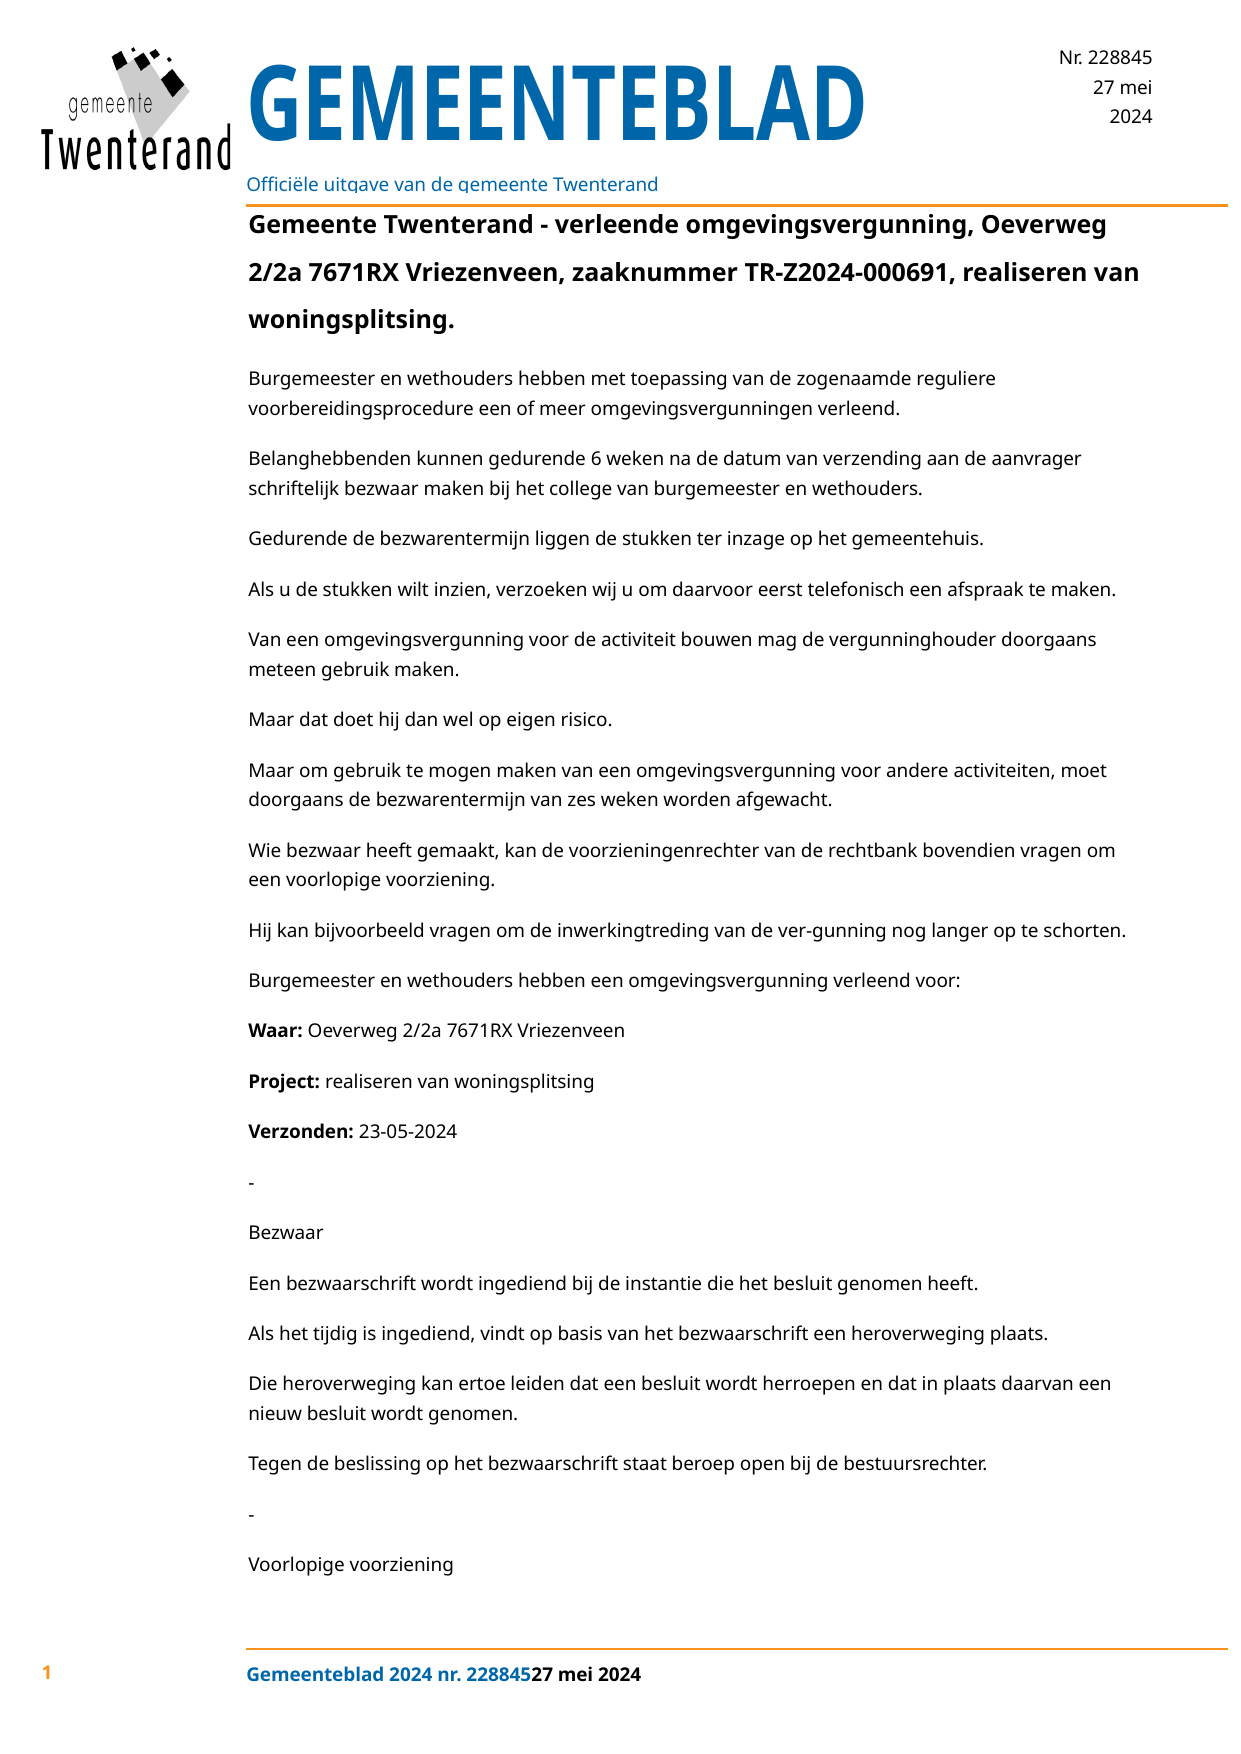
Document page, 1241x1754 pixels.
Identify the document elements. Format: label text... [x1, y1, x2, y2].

text Burgemeester en wethouders hebben met toepassing van de zogenaamde reguliere voorbereidingsprocedure een of meer omgevingsvergunningen verleend. [248, 366, 1152, 421]
text Die heroverweging kan ertoe leiden dat een besluit wordt herroepen en dat in plaats daarvan een nieuw besluit wordt genomen. [248, 1371, 1152, 1426]
text Gemeente Twenterand - verleende omgevingsvergunning, Oeverweg 2/2a 7671RX Vriezenveen, zaaknummer TR-Z2024-000691, realiseren van woningsplitsing. [248, 207, 1152, 336]
text Hij kan bijvoorbeeld vragen om de inwerkingtreding van de ver-gunning nog langer op te schorten. [248, 917, 1152, 942]
text - [248, 1169, 1152, 1194]
text Van een omgevingsvergunning voor de activiteit bouwen mag de vergunninghouder doorgaans meteen gebruik maken. [248, 626, 1152, 682]
text Maar om gebruik te mogen maken van een omgevingsvergunning voor andere activiteiten, moet doorgaans de bezwarentermijn van zes weken worden afgewacht. [248, 757, 1152, 812]
text Voorlopige voorziening [248, 1551, 1152, 1577]
text Waar: Oeverweg 2/2a 7671RX Vriezenveen [248, 1018, 1152, 1043]
text Bezwaar [248, 1219, 1152, 1245]
text Maar dat doet hij dan wel op eigen risico. [248, 706, 1152, 732]
text Project: realiseren van woningsplitsing [248, 1068, 1152, 1094]
text Belanghebbenden kunnen gedurende 6 weken na de datum van verzending aan de aanvrager schriftelijk bezwaar maken bij het college van burgemeester en wethouders. [248, 446, 1152, 501]
text Een bezwaarschrift wordt ingediend bij de instantie die het besluit genomen heeft. [248, 1270, 1152, 1295]
text Tegen de beslissing op het bezwaarschrift staat beroep open bij de bestuursrechter. [248, 1451, 1152, 1476]
text Verzonden: 23-05-2024 [248, 1118, 1152, 1144]
text Gedurende de bezwarentermijn liggen de stukken ter inzage op het gemeentehuis. [248, 526, 1152, 551]
picture [41, 47, 231, 172]
text - [248, 1501, 1152, 1527]
text Wie bezwaar heeft gemaakt, kan de voorzieningenrechter van de rechtbank bovendien vragen om een voorlopige voorziening. [248, 837, 1152, 892]
text Burgemeester en wethouders hebben een omgevingsvergunning verleend voor: [248, 967, 1152, 993]
text Als het tijdig is ingediend, vindt op basis van het bezwaarschrift een heroverweging plaats. [248, 1320, 1152, 1346]
text Als u de stukken wilt inzien, verzoeken wij u om daarvoor eerst telefonisch een afspraak te maken. [248, 576, 1152, 602]
